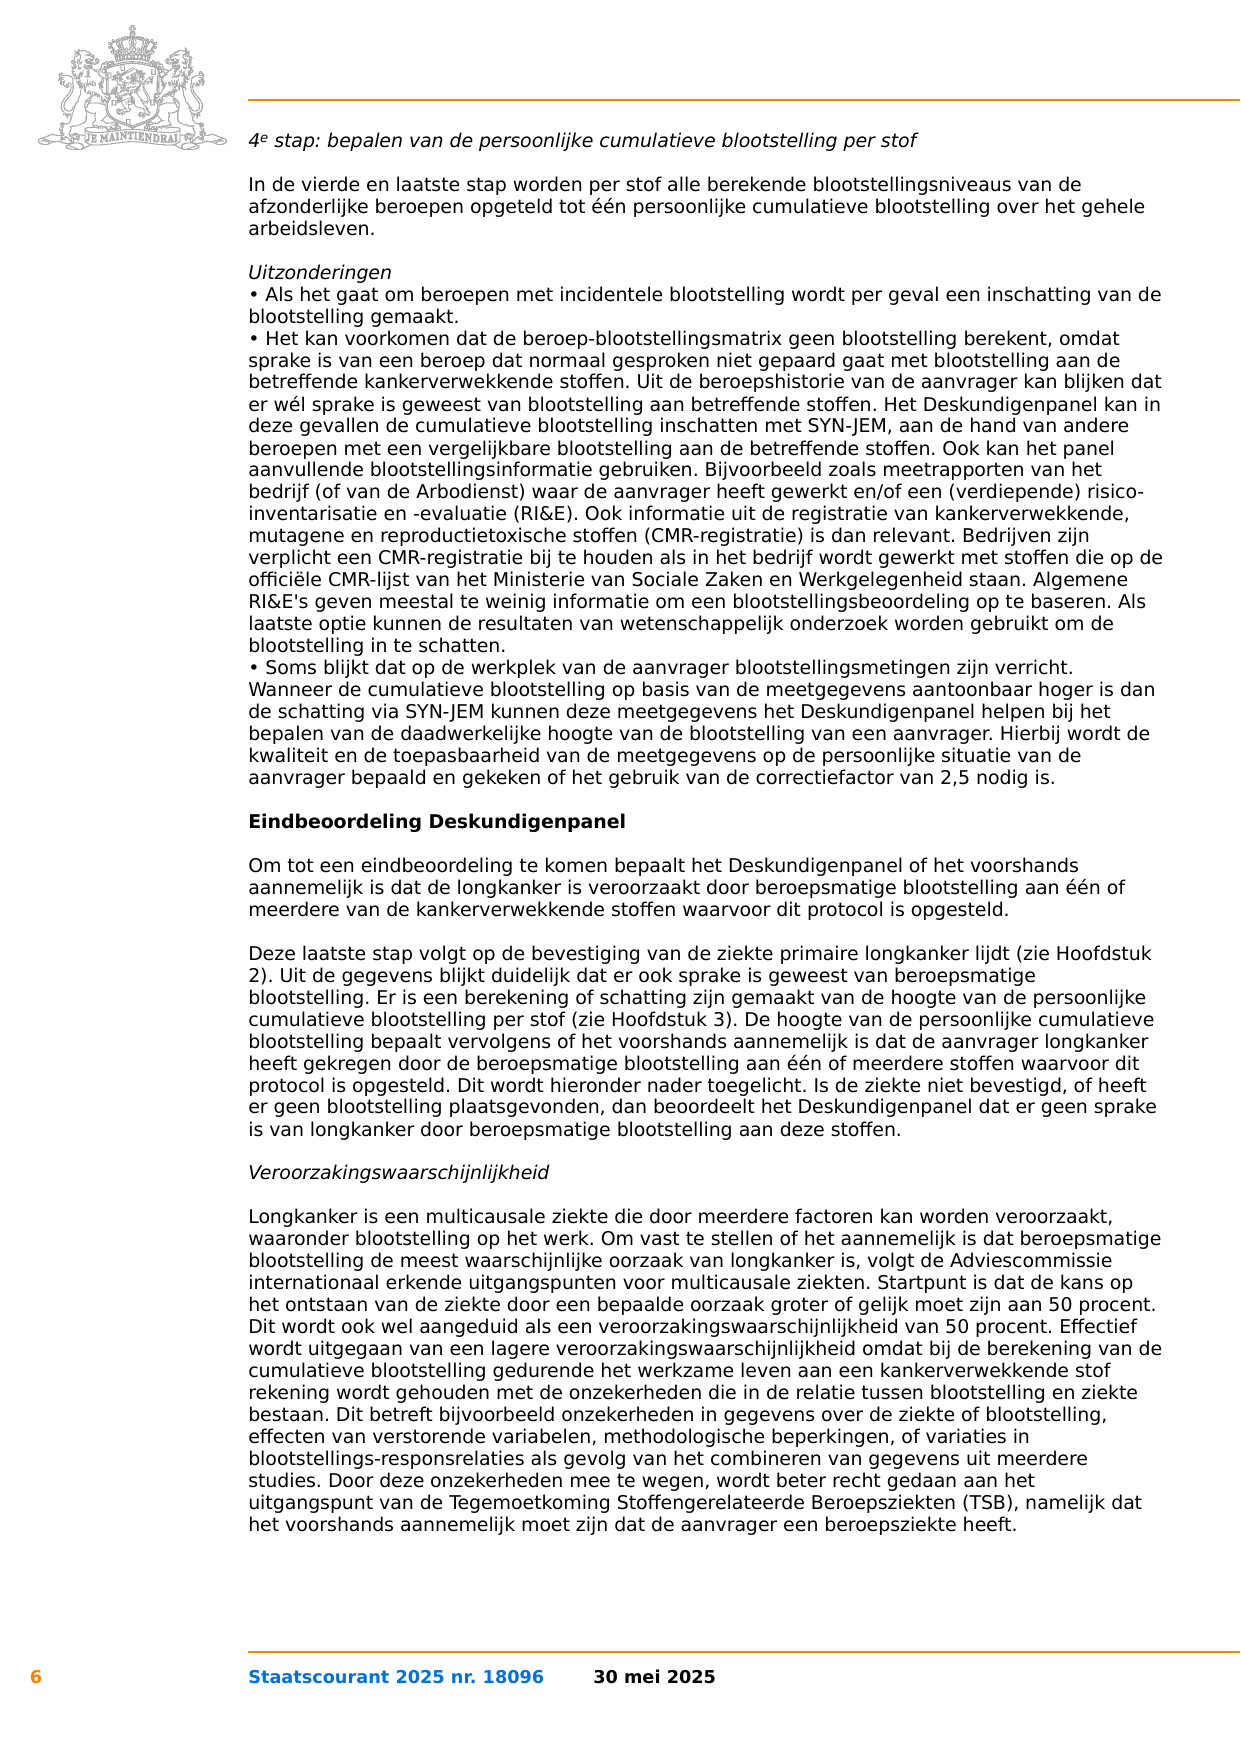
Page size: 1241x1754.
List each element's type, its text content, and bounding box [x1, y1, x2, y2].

text • Als het gaat om beroepen met incidentele blootstelling wordt per geval een inschatting van de blootstelling gemaakt. [248, 283, 1163, 327]
text • Het kan voorkomen dat de beroep-blootstellingsmatrix geen blootstelling berekent, omdat sprake is van een beroep dat normaal gesproken niet gepaard gaat met blootstelling aan de betreffende kankerverwekkende stoffen. Uit de beroepshistorie van de aanvrager kan blijken dat er wél sprake is geweest van blootstelling aan betreffende stoffen. Het Deskundigenpanel kan in deze gevallen de cumulatieve blootstelling inschatten met SYN-JEM, aan de hand van andere beroepen met een vergelijkbare blootstelling aan de betreffende stoffen. Ook kan het panel aanvullende blootstellingsinformatie gebruiken. Bijvoorbeeld zoals meetrapporten van het bedrijf (of van de Arbodienst) waar de aanvrager heeft gewerkt en/of een (verdiepende) risico-inventarisatie en -evaluatie (RI&E). Ook informatie uit de registratie van kankerverwekkende, mutagene en reproductietoxische stoffen (CMR-registratie) is dan relevant. Bedrijven zijn verplicht een CMR-registratie bij te houden als in het bedrijf wordt gewerkt met stoffen die op de officiële CMR-lijst van het Ministerie van Sociale Zaken en Werkgelegenheid staan. Algemene RI&E's geven meestal te weinig informatie om een blootstellingsbeoordeling op te baseren. Als laatste optie kunnen de resultaten van wetenschappelijk onderzoek worden gebruikt om de blootstelling in te schatten. [248, 327, 1163, 657]
text In de vierde en laatste stap worden per stof alle berekende blootstellingsniveaus van de afzonderlijke beroepen opgeteld tot één persoonlijke cumulatieve blootstelling over het gehele arbeidsleven. [248, 174, 1163, 240]
text Om tot een eindbeoordeling te komen bepaalt het Deskundigenpanel of het voorshands aannemelijk is dat de longkanker is veroorzaakt door beroepsmatige blootstelling aan één of meerdere van de kankerverwekkende stoffen waarvoor dit protocol is opgesteld. [248, 855, 1163, 921]
subtitle Uitzonderingen [248, 262, 1163, 283]
picture [38, 25, 227, 150]
text • Soms blijkt dat op de werkplek van de aanvrager blootstellingsmetingen zijn verricht. Wanneer de cumulatieve blootstelling op basis van de meetgegevens aantoonbaar hoger is dan de schatting via SYN-JEM kunnen deze meetgegevens het Deskundigenpanel helpen bij het bepalen van de daadwerkelijke hoogte van de blootstelling van een aanvrager. Hierbij wordt de kwaliteit en de toepasbaarheid van de meetgegevens op de persoonlijke situatie van de aanvrager bepaald en gekeken of het gebruik van de correctiefactor van 2,5 nodig is. [248, 657, 1163, 789]
text Longkanker is een multicausale ziekte die door meerdere factoren kan worden veroorzaakt, waaronder blootstelling op het werk. Om vast te stellen of het aannemelijk is dat beroepsmatige blootstelling de meest waarschijnlijke oorzaak van longkanker is, volgt de Adviescommissie internationaal erkende uitgangspunten voor multicausale ziekten. Startpunt is dat de kans op het ontstaan van de ziekte door een bepaalde oorzaak groter of gelijk moet zijn aan 50 procent. Dit wordt ook wel aangeduid als een veroorzakingswaarschijnlijkheid van 50 procent. Effectief wordt uitgegaan van een lagere veroorzakingswaarschijnlijkheid omdat bij de berekening van de cumulatieve blootstelling gedurende het werkzame leven aan een kankerverwekkende stof rekening wordt gehouden met de onzekerheden die in de relatie tussen blootstelling en ziekte bestaan. Dit betreft bijvoorbeeld onzekerheden in gegevens over de ziekte of blootstelling, effecten van verstorende variabelen, methodologische beperkingen, of variaties in blootstellings-responsrelaties als gevolg van het combineren van gegevens uit meerdere studies. Door deze onzekerheden mee te wegen, wordt beter recht gedaan aan het uitgangspunt van de Tegemoetkoming Stoffengerelateerde Beroepsziekten (TSB), namelijk dat het voorshands aannemelijk moet zijn dat de aanvrager een beroepsziekte heeft. [248, 1206, 1163, 1536]
subtitle 4e stap: bepalen van de persoonlijke cumulatieve blootstelling per stof [248, 130, 1163, 152]
subtitle Eindbeoordeling Deskundigenpanel [248, 811, 1163, 833]
text Deze laatste stap volgt op de bevestiging van de ziekte primaire longkanker lijdt (zie Hoofdstuk 2). Uit de gegevens blijkt duidelijk dat er ook sprake is geweest van beroepsmatige blootstelling. Er is een berekening of schatting zijn gemaakt van de hoogte van de persoonlijke cumulatieve blootstelling per stof (zie Hoofdstuk 3). De hoogte van de persoonlijke cumulatieve blootstelling bepaalt vervolgens of het voorshands aannemelijk is dat de aanvrager longkanker heeft gekregen door de beroepsmatige blootstelling aan één of meerdere stoffen waarvoor dit protocol is opgesteld. Dit wordt hieronder nader toegelicht. Is de ziekte niet bevestigd, of heeft er geen blootstelling plaatsgevonden, dan beoordeelt het Deskundigenpanel dat er geen sprake is van longkanker door beroepsmatige blootstelling aan deze stoffen. [248, 943, 1163, 1140]
subtitle Veroorzakingswaarschijnlijkheid [248, 1162, 1163, 1184]
